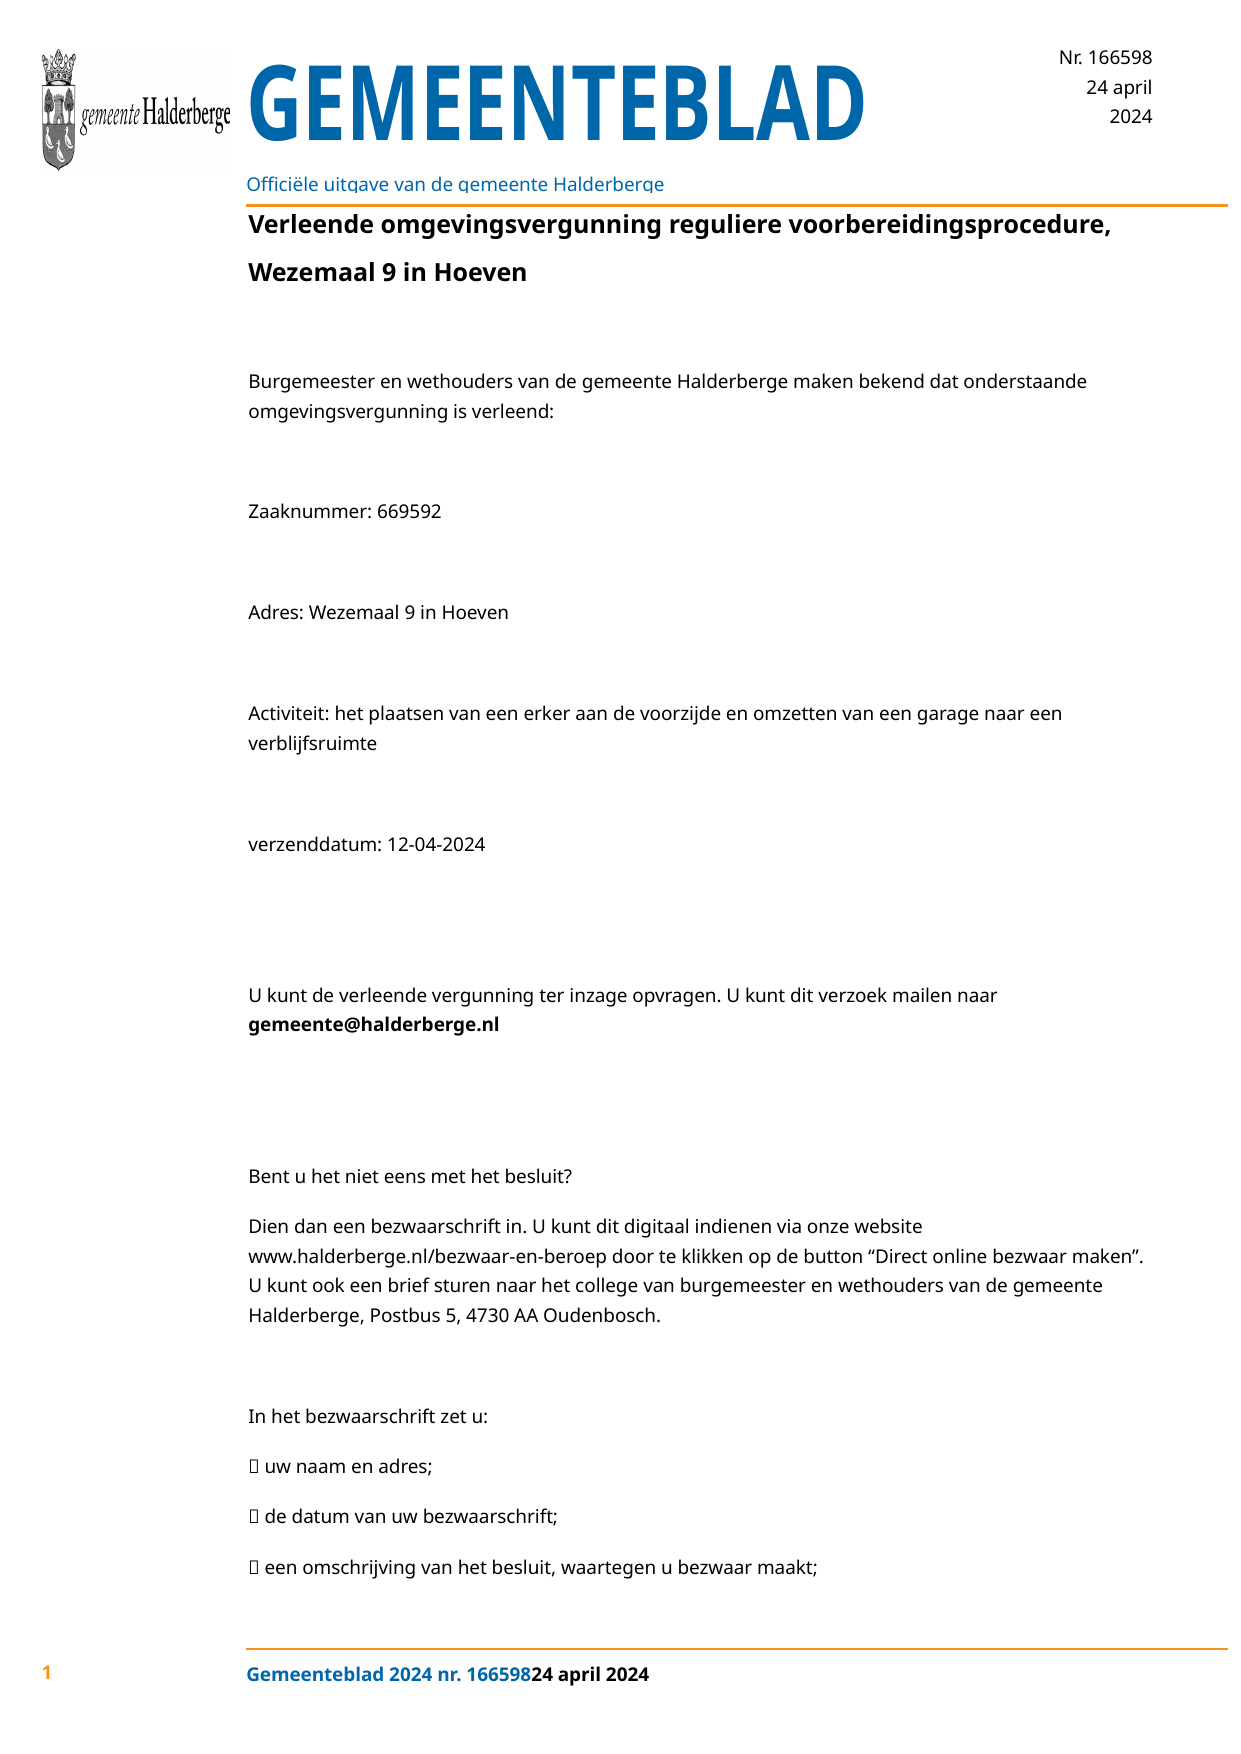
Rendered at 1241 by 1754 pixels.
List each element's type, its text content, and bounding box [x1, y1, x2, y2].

picture [41, 47, 231, 172]
text Burgemeester en wethouders van de gemeente Halderberge maken bekend dat onderstaande omgevingsvergunning is verleend: [248, 368, 1152, 424]
text  uw naam en adres; [248, 1453, 1152, 1479]
text  een omschrijving van het besluit, waartegen u bezwaar maakt; [248, 1554, 1152, 1580]
text Zaaknummer: 669592 [248, 499, 1152, 524]
text Adres: Wezemaal 9 in Hoeven [248, 599, 1152, 625]
text Verleende omgevingsvergunning reguliere voorbereidingsprocedure, Wezemaal 9 in Hoeven [248, 207, 1152, 288]
text In het bezwaarschrift zet u: [248, 1403, 1152, 1429]
text Activiteit: het plaatsen van een erker aan de voorzijde en omzetten van een garage naar een verblijfsruimte [248, 700, 1152, 756]
text verzenddatum: 12-04-2024 [248, 831, 1152, 857]
text Dien dan een bezwaarschrift in. U kunt dit digitaal indienen via onze website www.halderberge.nl/bezwaar-en-beroep door te klikken op de button “Direct online bezwaar maken”. U kunt ook een brief sturen naar het college van burgemeester en wethouders van de gemeente Halderberge, Postbus 5, 4730 AA Oudenbosch. [248, 1213, 1152, 1328]
text Bent u het niet eens met het besluit? [248, 1163, 1152, 1189]
text U kunt de verleende vergunning ter inzage opvragen. U kunt dit verzoek mailen naar gemeente@halderberge.nl [248, 982, 1152, 1037]
text  de datum van uw bezwaarschrift; [248, 1504, 1152, 1529]
